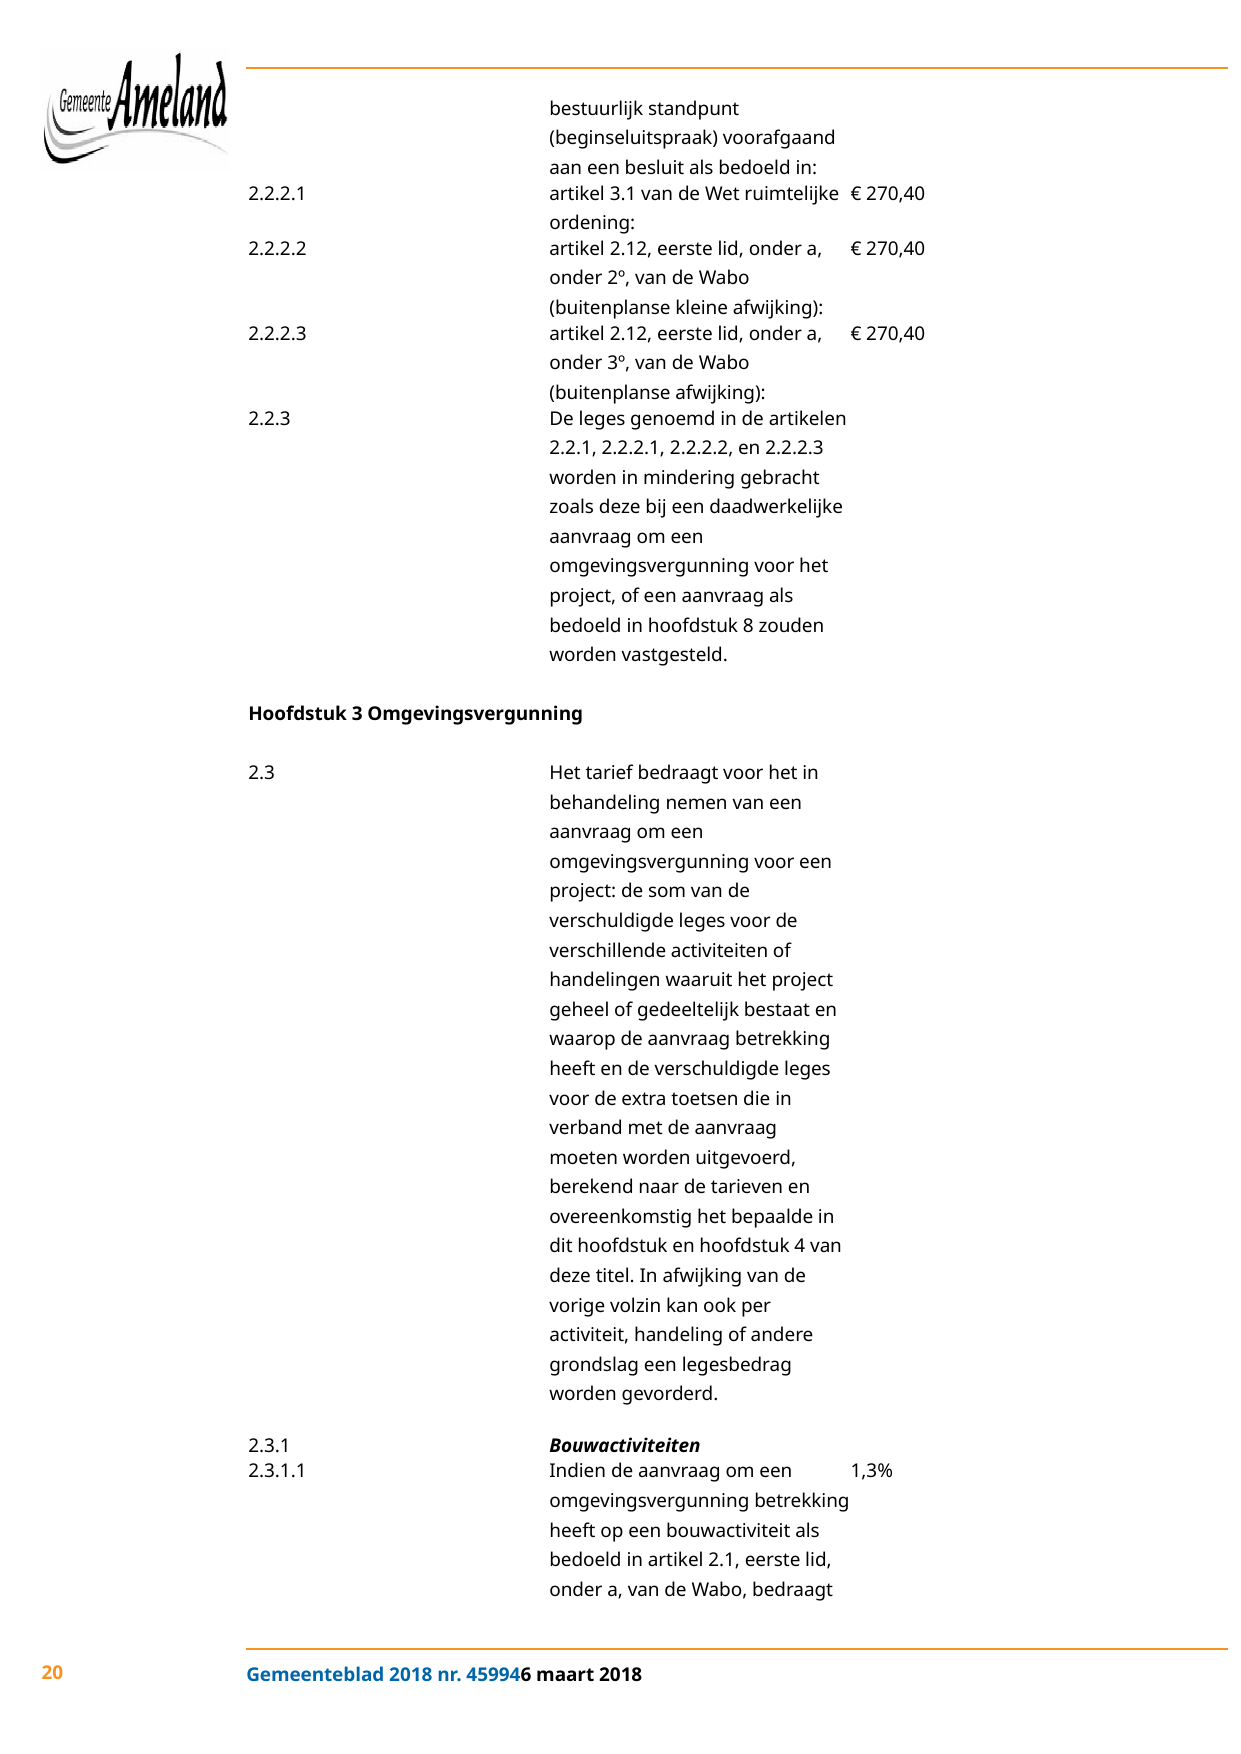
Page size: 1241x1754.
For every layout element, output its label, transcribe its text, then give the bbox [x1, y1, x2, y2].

table_cell Bouwactiviteiten [549, 1432, 850, 1458]
table_cell [248, 95, 549, 180]
table_cell [850, 405, 1152, 667]
table_header 2.3 [248, 759, 549, 1406]
table_cell [549, 1406, 850, 1432]
text Hoofdstuk 3 Omgevingsvergunning [248, 700, 1152, 726]
table_cell artikel 2.12, eerste lid, onder a, onder 2º, van de Wabo (buitenplanse kleine afwijking): [549, 235, 850, 320]
table_cell [850, 1432, 1152, 1458]
table_cell 2.2.2.1 [248, 180, 549, 235]
table_cell De leges genoemd in de artikelen 2.2.1, 2.2.2.1, 2.2.2.2, en 2.2.2.3 worden in mindering gebracht zoals deze bij een daadwerkelijke aanvraag om een omgevingsvergunning voor het project, of een aanvraag als bedoeld in hoofdstuk 8 zouden worden vastgesteld. [549, 405, 850, 667]
table_cell 2.2.2.2 [248, 235, 549, 320]
table_cell bestuurlijk standpunt (beginseluitspraak) voorafgaand aan een besluit als bedoeld in: [549, 95, 850, 180]
table_cell [248, 1406, 549, 1432]
table_cell 2.2.2.3 [248, 320, 549, 405]
table_header [850, 759, 1152, 1406]
table_cell 2.3.1.1 [248, 1458, 549, 1602]
table_cell artikel 3.1 van de Wet ruimtelijke ordening: [549, 180, 850, 235]
table_cell € 270,40 [850, 320, 1152, 405]
table_header Het tarief bedraagt voor het in behandeling nemen van een aanvraag om een omgevingsvergunning voor een project: de som van de verschuldigde leges voor de verschillende activiteiten of handelingen waaruit het project geheel of gedeeltelijk bestaat en waarop de aanvraag betrekking heeft en de verschuldigde leges voor de extra toetsen die in verband met de aanvraag moeten worden uitgevoerd, berekend naar de tarieven en overeenkomstig het bepaalde in dit hoofdstuk en hoofdstuk 4 van deze titel. In afwijking van de vorige volzin kan ook per activiteit, handeling of andere grondslag een legesbedrag worden gevorderd. [549, 759, 850, 1406]
table_cell 2.2.3 [248, 405, 549, 667]
table_cell 2.3.1 [248, 1432, 549, 1458]
table_cell [850, 1406, 1152, 1432]
table_cell € 270,40 [850, 180, 1152, 235]
table_cell € 270,40 [850, 235, 1152, 320]
table_cell Indien de aanvraag om een omgevingsvergunning betrekking heeft op een bouwactiviteit als bedoeld in artikel 2.1, eerste lid, onder a, van de Wabo, bedraagt [549, 1458, 850, 1602]
table_cell artikel 2.12, eerste lid, onder a, onder 3º, van de Wabo (buitenplanse afwijking): [549, 320, 850, 405]
table_cell 1,3% [850, 1458, 1152, 1602]
table_cell [850, 95, 1152, 180]
picture [41, 47, 231, 172]
